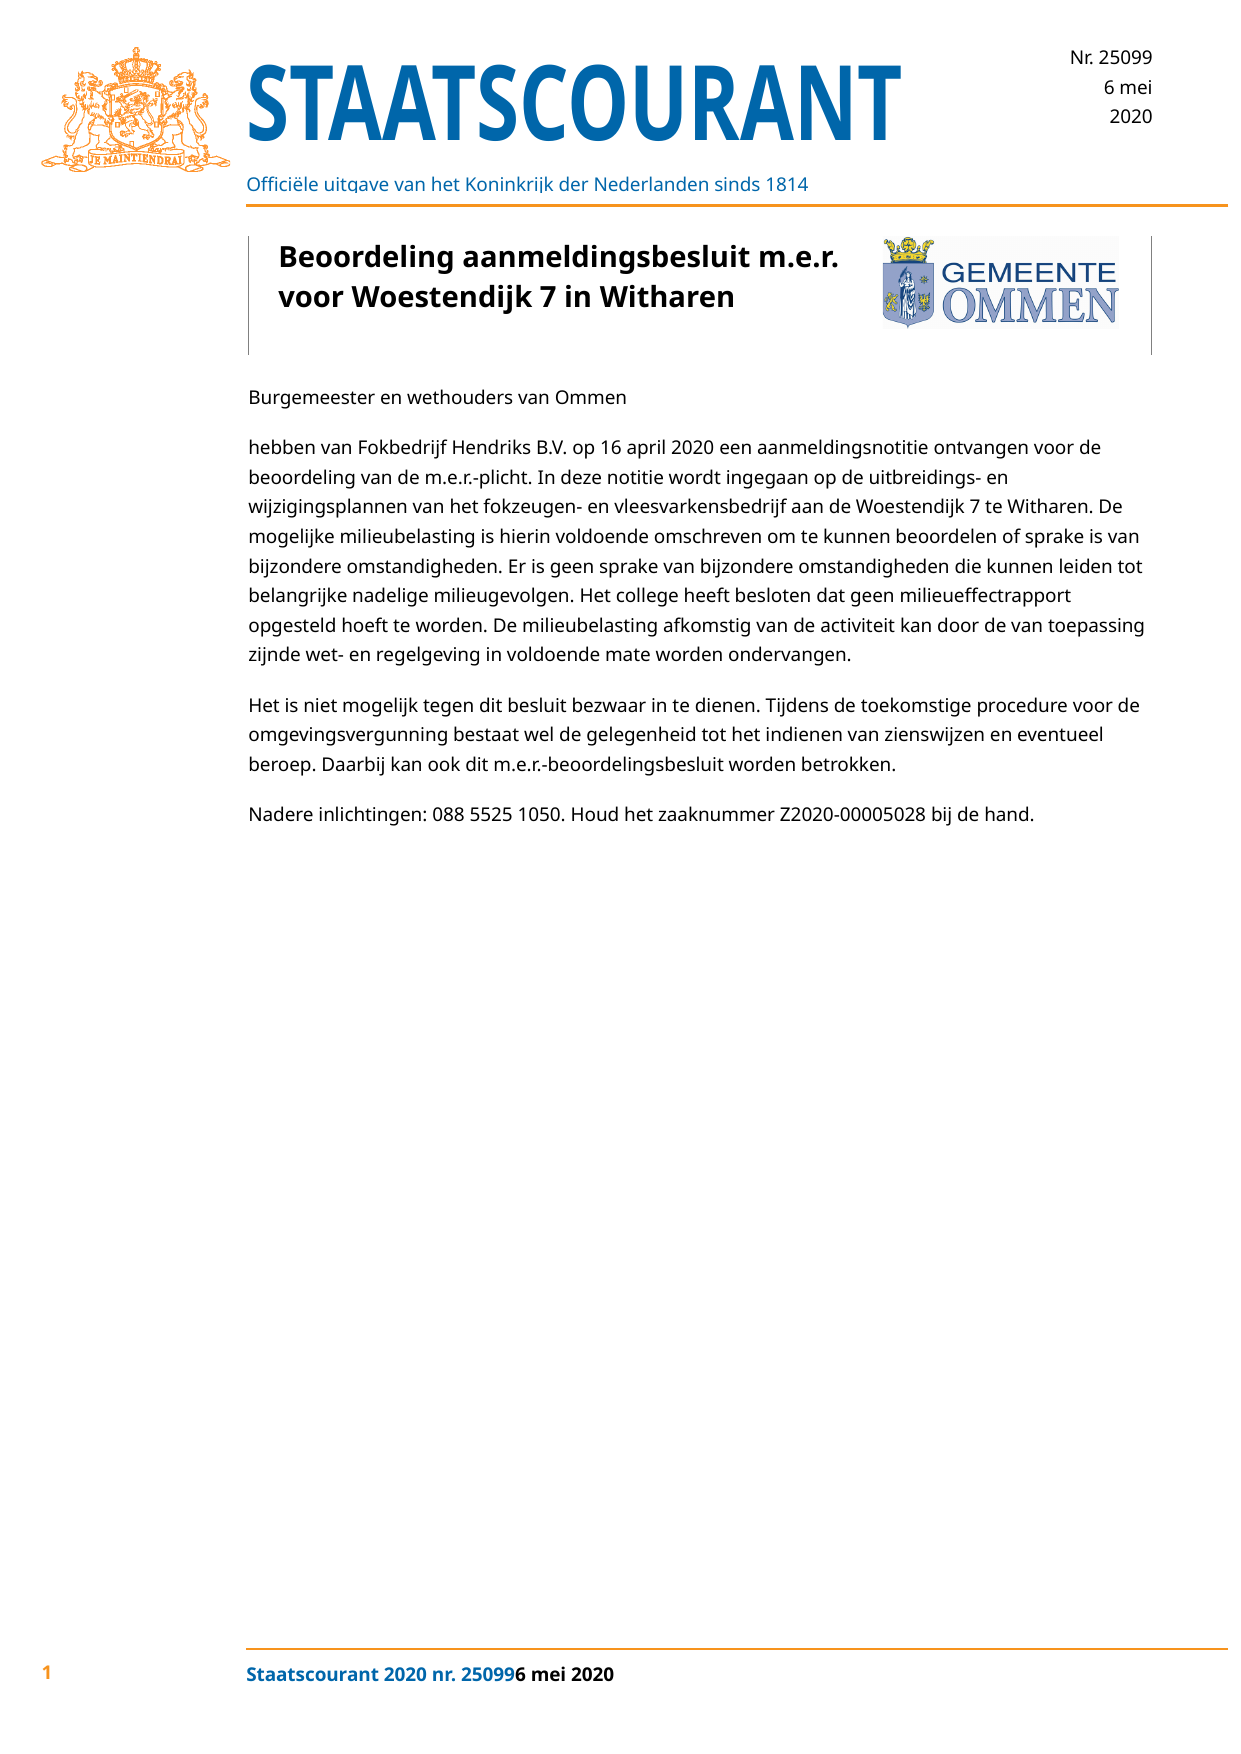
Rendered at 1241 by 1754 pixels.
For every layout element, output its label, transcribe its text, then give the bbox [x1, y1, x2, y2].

text Het is niet mogelijk tegen dit besluit bezwaar in te dienen. Tijdens de toekomstige procedure voor de omgevingsvergunning bestaat wel de gelegenheid tot het indienen van zienswijzen en eventueel beroep. Daarbij kan ook dit m.e.r.-beoordelingsbesluit worden betrokken. [248, 692, 1152, 777]
text hebben van Fokbedrijf Hendriks B.V. op 16 april 2020 een aanmeldingsnotitie ontvangen voor de beoordeling van de m.e.r.-plicht. In deze notitie wordt ingegaan op de uitbreidings- en wijzigingsplannen van het fokzeugen- en vleesvarkensbedrijf aan de Woestendijk 7 te Witharen. De mogelijke milieubelasting is hierin voldoende omschreven om te kunnen beoordelen of sprake is van bijzondere omstandigheden. Er is geen sprake van bijzondere omstandigheden die kunnen leiden tot belangrijke nadelige milieugevolgen. Het college heeft besloten dat geen milieueffectrapport opgesteld hoeft te worden. De milieubelasting afkomstig van de activiteit kan door de van toepassing zijnde wet- en regelgeving in voldoende mate worden ondervangen. [248, 434, 1152, 667]
text Burgemeester en wethouders van Ommen [248, 384, 1152, 410]
table_header Beoordeling aanmeldingsbesluit m.e.r. voor Woestendijk 7 in Witharen [249, 236, 850, 355]
picture [882, 236, 1119, 329]
text Nadere inlichtingen: 088 5525 1050. Houd het zaaknummer Z2020-00005028 bij de hand. [248, 802, 1152, 827]
picture [41, 47, 231, 172]
table_header [850, 236, 1151, 355]
